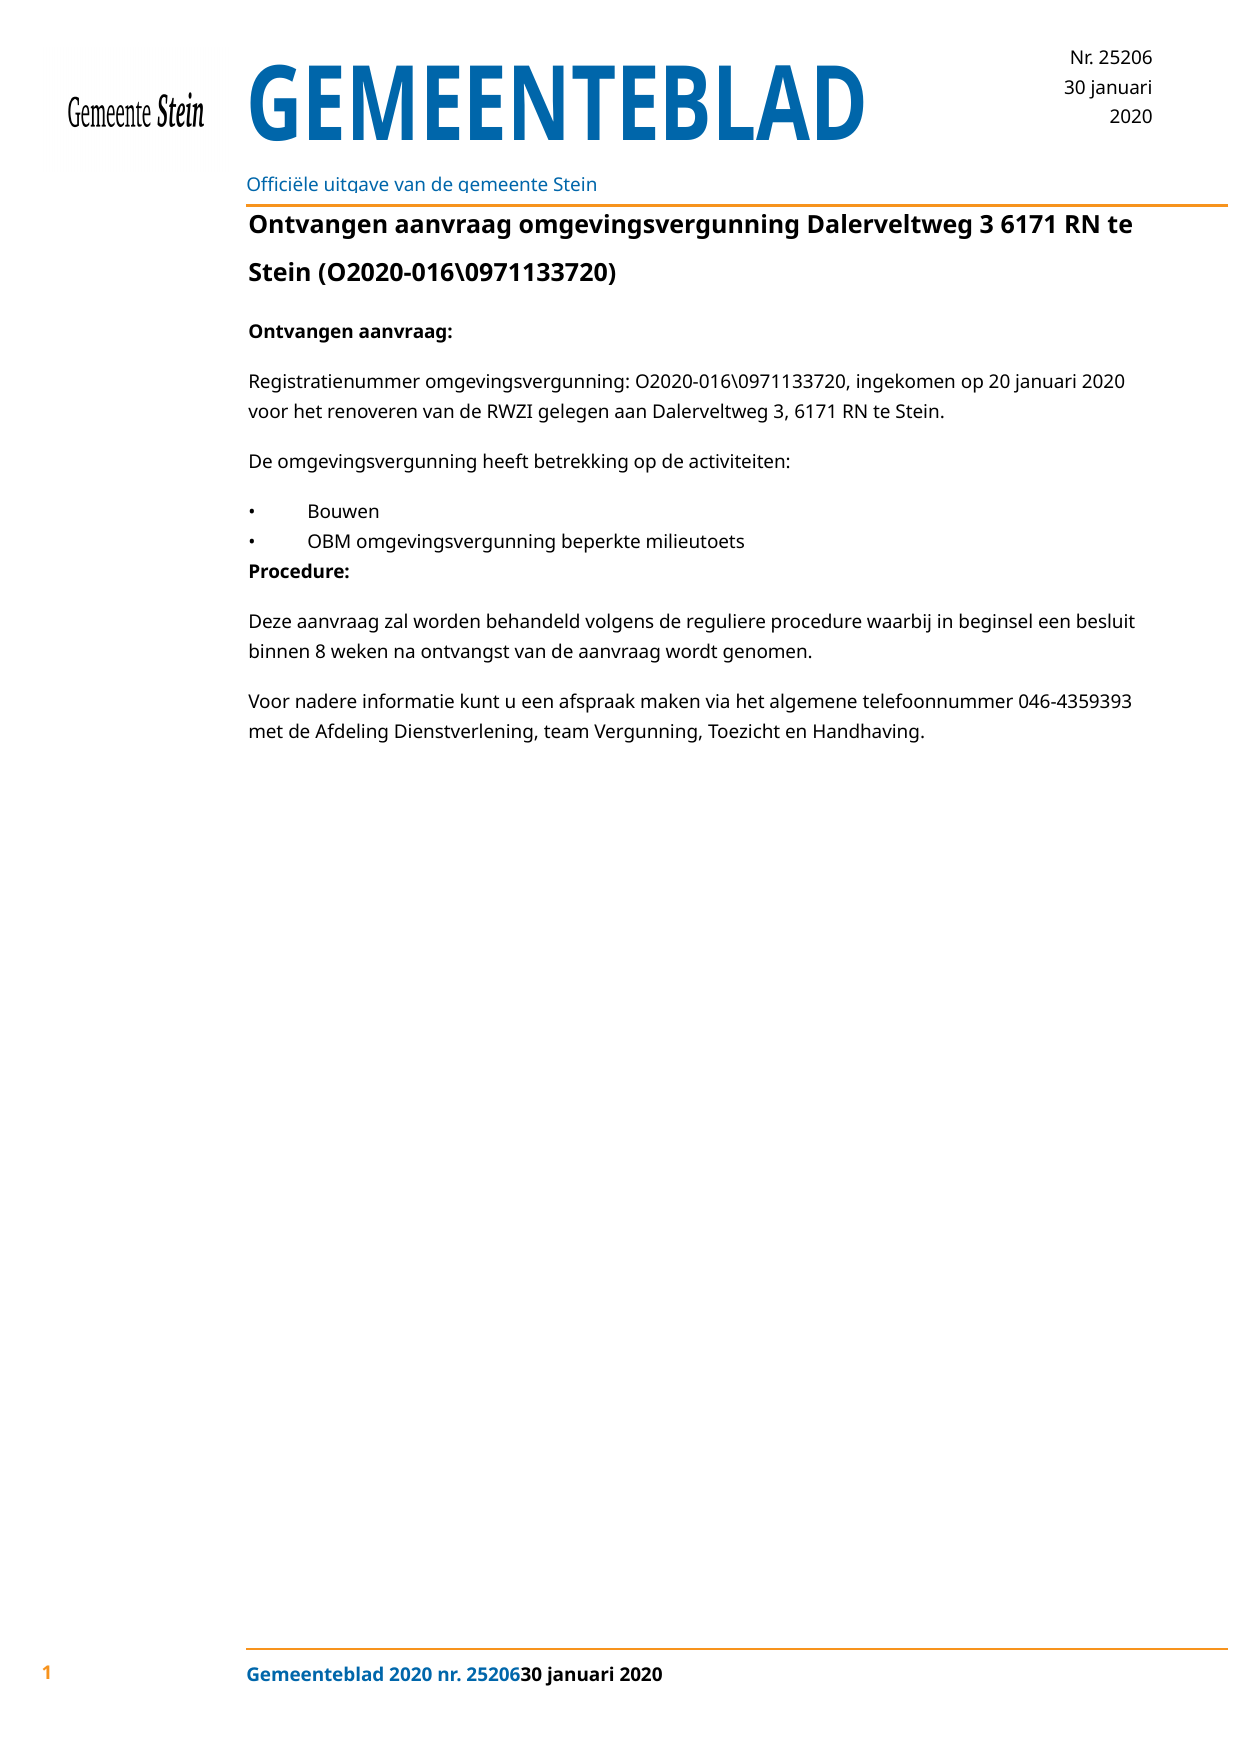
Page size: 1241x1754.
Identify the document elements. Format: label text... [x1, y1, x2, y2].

list OBM omgevingsvergunning beperkte milieutoets [248, 528, 1152, 554]
text Voor nadere informatie kunt u een afspraak maken via het algemene telefoonnummer 046-4359393 met de Afdeling Dienstverlening, team Vergunning, Toezicht en Handhaving. [248, 688, 1152, 744]
picture [41, 47, 231, 172]
text Registratienummer omgevingsvergunning: O2020-016\0971133720, ingekomen op 20 januari 2020 voor het renoveren van de RWZI gelegen aan Dalerveltweg 3, 6171 RN te Stein. [248, 368, 1152, 424]
text Ontvangen aanvraag omgevingsvergunning Dalerveltweg 3 6171 RN te Stein (O2020-016\0971133720) [248, 207, 1152, 288]
text Procedure: [248, 558, 1152, 584]
text Deze aanvraag zal worden behandeld volgens de reguliere procedure waarbij in beginsel een besluit binnen 8 weken na ontvangst van de aanvraag wordt genomen. [248, 608, 1152, 664]
list Bouwen [248, 499, 1152, 524]
text Ontvangen aanvraag: [248, 318, 1152, 344]
text De omgevingsvergunning heeft betrekking op de activiteiten: [248, 448, 1152, 474]
